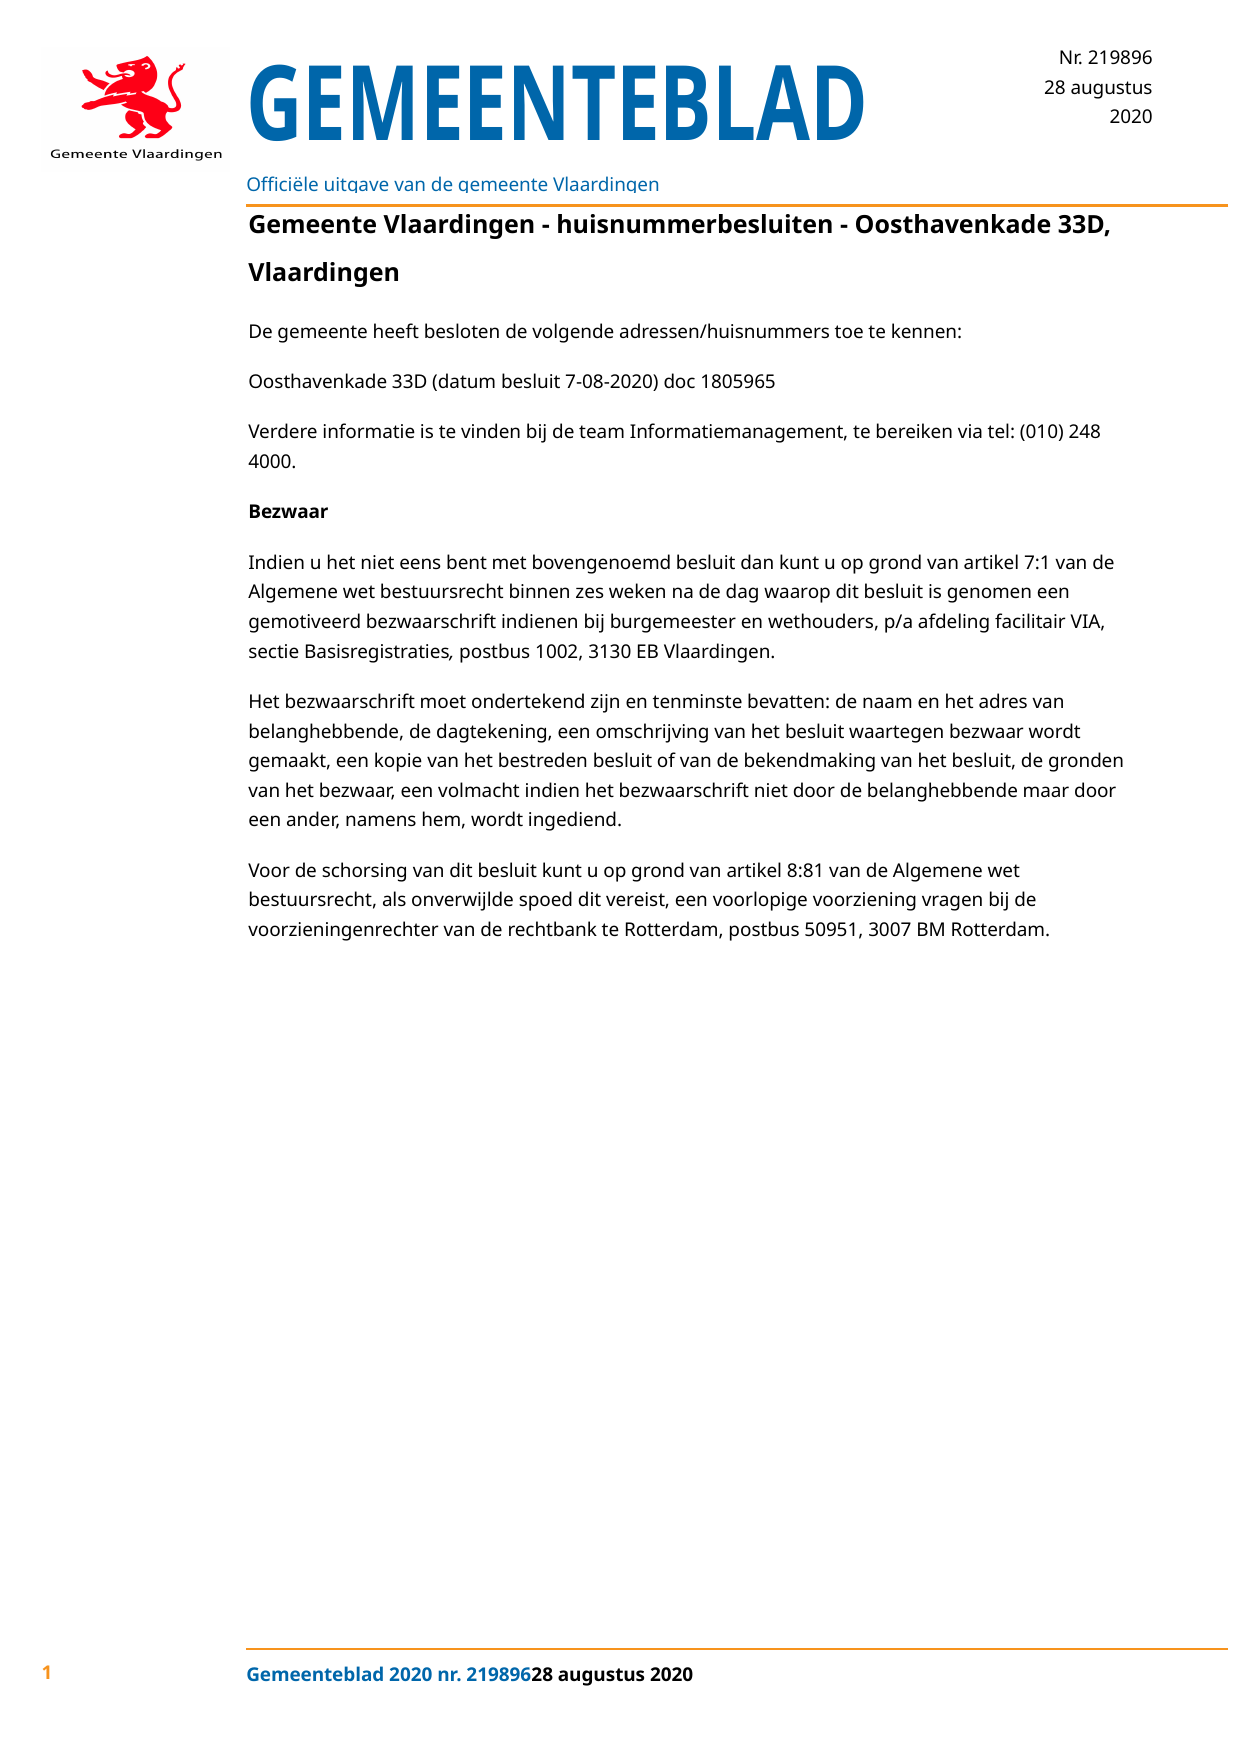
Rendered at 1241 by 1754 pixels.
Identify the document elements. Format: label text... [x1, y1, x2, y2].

text Oosthavenkade 33D (datum besluit 7-08-2020) doc 1805965 [248, 368, 1152, 394]
text Voor de schorsing van dit besluit kunt u op grond van artikel 8:81 van de Algemene wet bestuursrecht, als onverwijlde spoed dit vereist, een voorlopige voorziening vragen bij de voorzieningenrechter van de rechtbank te Rotterdam, postbus 50951, 3007 BM Rotterdam. [248, 857, 1152, 942]
text Bezwaar [248, 499, 1152, 524]
text Gemeente Vlaardingen - huisnummerbesluiten - Oosthavenkade 33D, Vlaardingen [248, 207, 1152, 288]
picture [41, 47, 231, 172]
text Indien u het niet eens bent met bovengenoemd besluit dan kunt u op grond van artikel 7:1 van de Algemene wet bestuursrecht binnen zes weken na de dag waarop dit besluit is genomen een gemotiveerd bezwaarschrift indienen bij burgemeester en wethouders, p/a afdeling facilitair VIA, sectie Basisregistraties, postbus 1002, 3130 EB Vlaardingen. [248, 549, 1152, 664]
text Verdere informatie is te vinden bij de team Informatiemanagement, te bereiken via tel: (010) 248 4000. [248, 419, 1152, 474]
text De gemeente heeft besloten de volgende adressen/huisnummers toe te kennen: [248, 318, 1152, 344]
text Het bezwaarschrift moet ondertekend zijn en tenminste bevatten: de naam en het adres van belanghebbende, de dagtekening, een omschrijving van het besluit waartegen bezwaar wordt gemaakt, een kopie van het bestreden besluit of van de bekendmaking van het besluit, de gronden van het bezwaar, een volmacht indien het bezwaarschrift niet door de belanghebbende maar door een ander, namens hem, wordt ingediend. [248, 688, 1152, 832]
